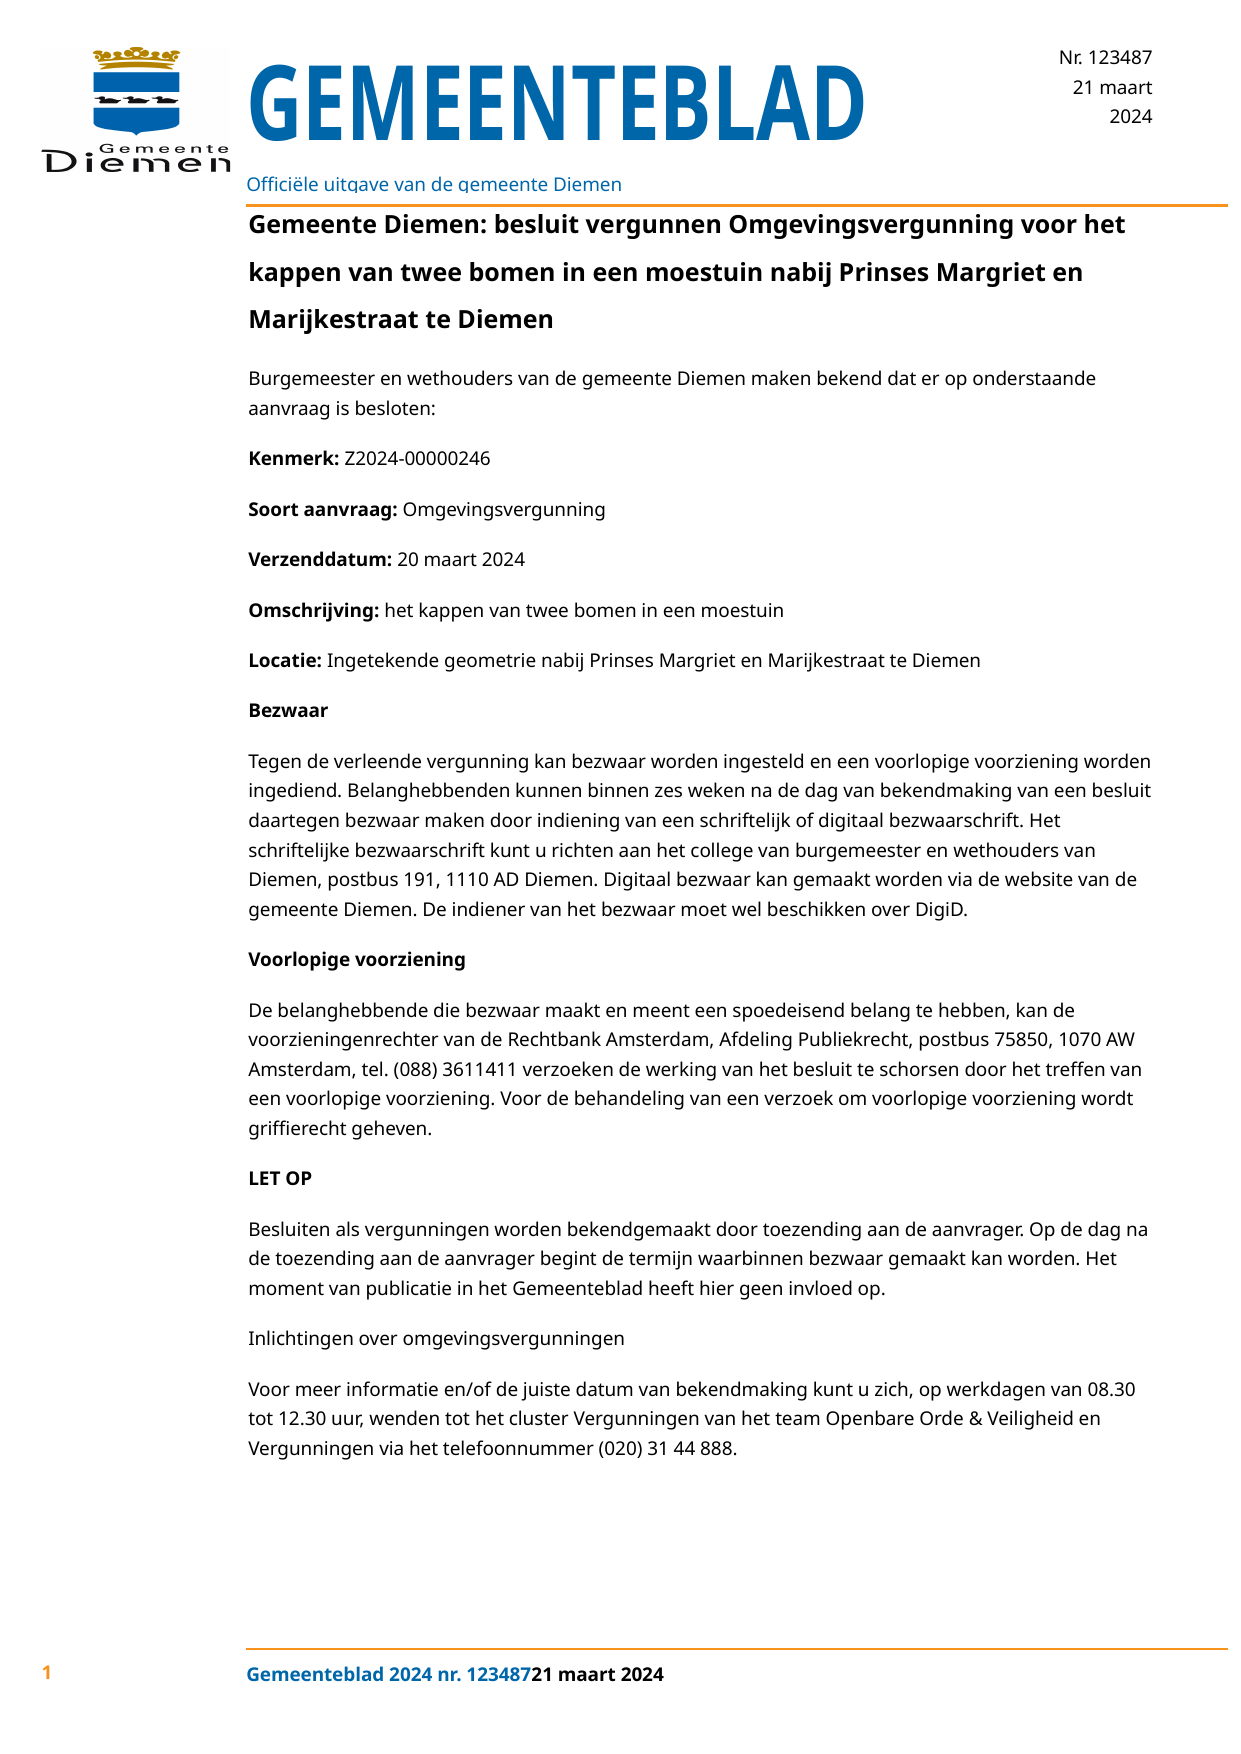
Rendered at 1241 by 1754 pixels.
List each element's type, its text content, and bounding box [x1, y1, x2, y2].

text Burgemeester en wethouders van de gemeente Diemen maken bekend dat er op onderstaande aanvraag is besloten: [248, 366, 1152, 421]
text LET OP [248, 1166, 1152, 1191]
text Verzenddatum: 20 maart 2024 [248, 546, 1152, 572]
text Bezwaar [248, 698, 1152, 723]
text Soort aanvraag: Omgevingsvergunning [248, 496, 1152, 522]
text Gemeente Diemen: besluit vergunnen Omgevingsvergunning voor het kappen van twee bomen in een moestuin nabij Prinses Margriet en Marijkestraat te Diemen [248, 207, 1152, 336]
text De belanghebbende die bezwaar maakt en meent een spoedeisend belang te hebben, kan de voorzieningenrechter van de Rechtbank Amsterdam, Afdeling Publiekrecht, postbus 75850, 1070 AW Amsterdam, tel. (088) 3611411 verzoeken de werking van het besluit te schorsen door het treffen van een voorlopige voorziening. Voor de behandeling van een verzoek om voorlopige voorziening wordt griffierecht geheven. [248, 997, 1152, 1141]
text Kenmerk: Z2024-00000246 [248, 446, 1152, 471]
text Voorlopige voorziening [248, 946, 1152, 972]
text Voor meer informatie en/of de juiste datum van bekendmaking kunt u zich, op werkdagen van 08.30 tot 12.30 uur, wenden tot het cluster Vergunningen van het team Openbare Orde & Veiligheid en Vergunningen via het telefoonnummer (020) 31 44 888. [248, 1376, 1152, 1461]
text Besluiten als vergunningen worden bekendgemaakt door toezending aan de aanvrager. Op de dag na de toezending aan de aanvrager begint de termijn waarbinnen bezwaar gemaakt kan worden. Het moment van publicatie in het Gemeenteblad heeft hier geen invloed op. [248, 1216, 1152, 1301]
picture [41, 47, 231, 172]
text Omschrijving: het kappen van twee bomen in een moestuin [248, 597, 1152, 622]
text Inlichtingen over omgevingsvergunningen [248, 1326, 1152, 1351]
text Tegen de verleende vergunning kan bezwaar worden ingesteld en een voorlopige voorziening worden ingediend. Belanghebbenden kunnen binnen zes weken na de dag van bekendmaking van een besluit daartegen bezwaar maken door indiening van een schriftelijk of digitaal bezwaarschrift. Het schriftelijke bezwaarschrift kunt u richten aan het college van burgemeester en wethouders van Diemen, postbus 191, 1110 AD Diemen. Digitaal bezwaar kan gemaakt worden via de website van de gemeente Diemen. De indiener van het bezwaar moet wel beschikken over DigiD. [248, 748, 1152, 922]
text Locatie: Ingetekende geometrie nabij Prinses Margriet en Marijkestraat te Diemen [248, 647, 1152, 673]
